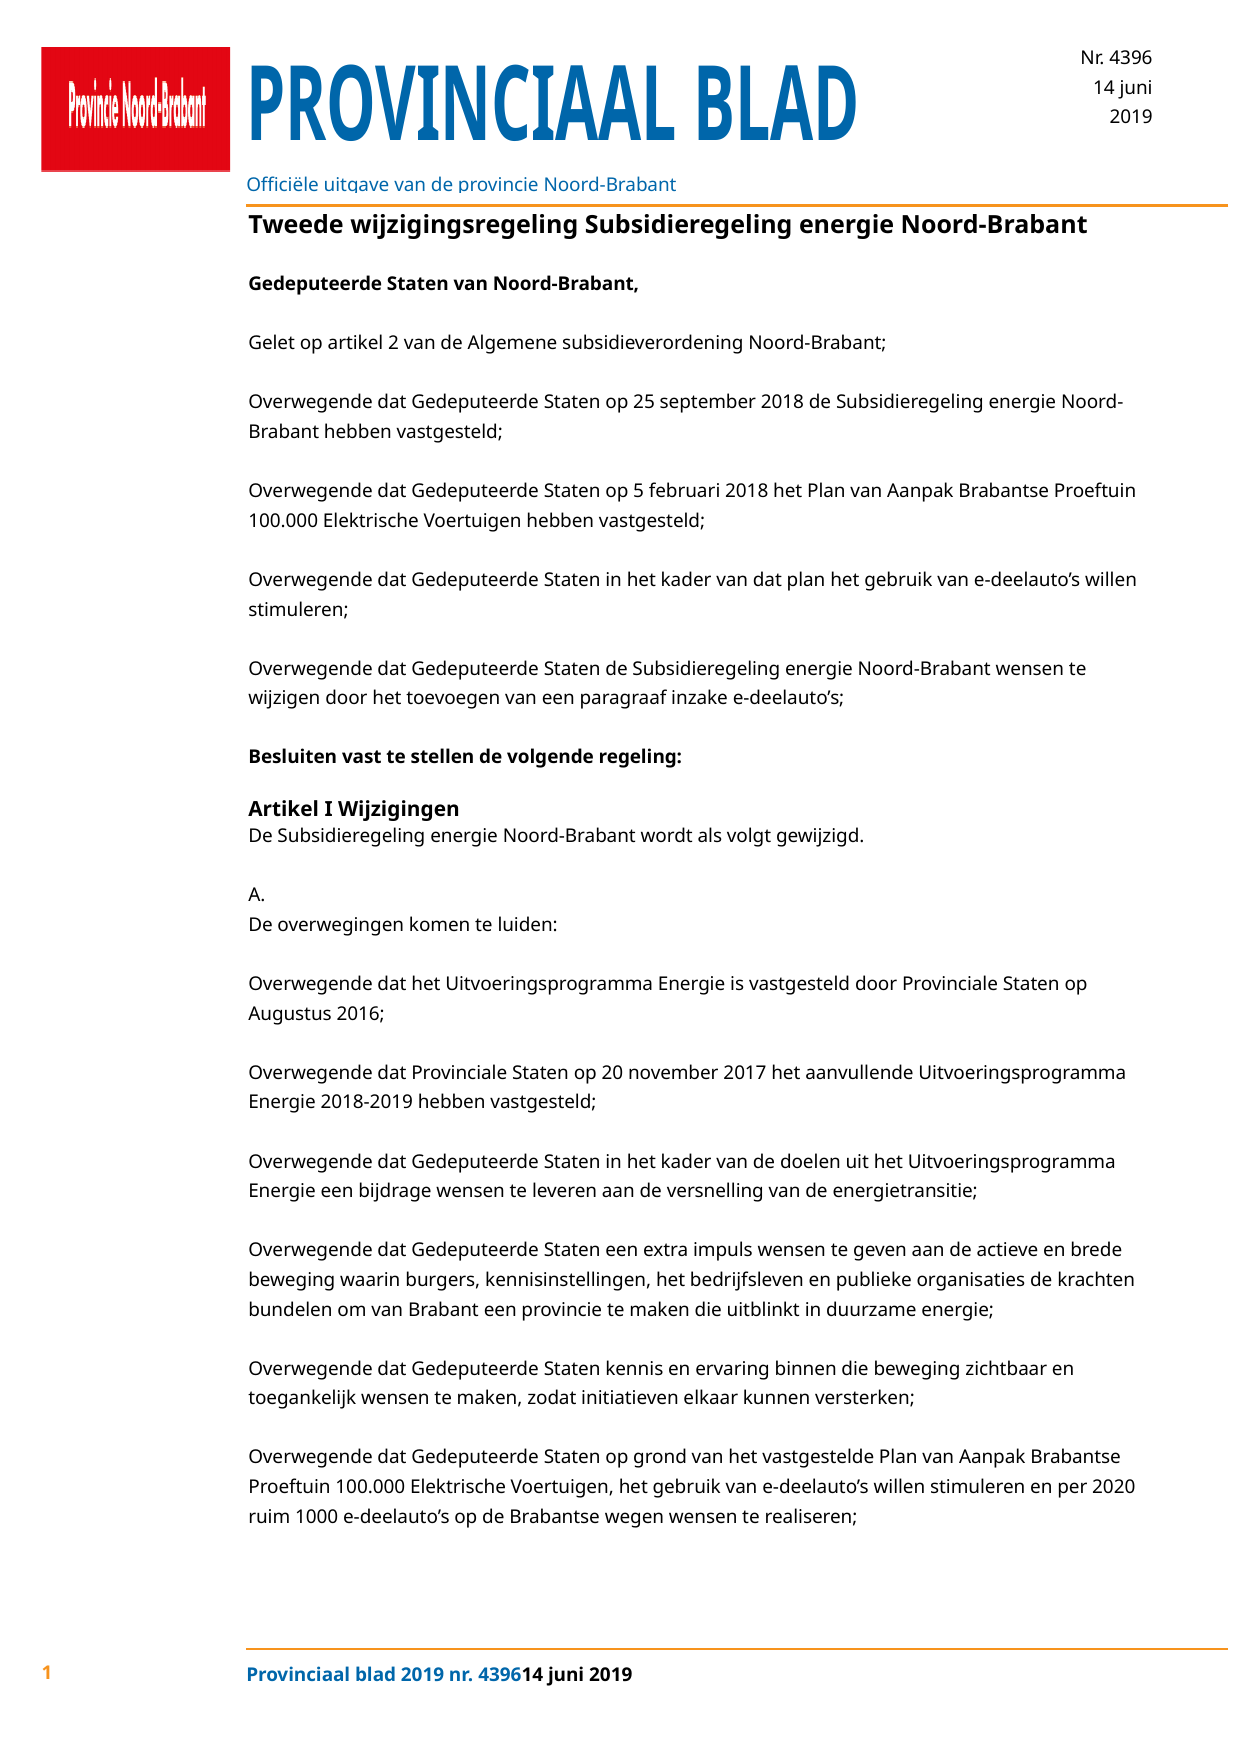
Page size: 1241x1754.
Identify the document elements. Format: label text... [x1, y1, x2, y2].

text Overwegende dat het Uitvoeringsprogramma Energie is vastgesteld door Provinciale Staten op Augustus 2016; [248, 970, 1152, 1026]
text Gelet op artikel 2 van de Algemene subsidieverordening Noord-Brabant; [248, 329, 1152, 355]
text Overwegende dat Gedeputeerde Staten in het kader van de doelen uit het Uitvoeringsprogramma Energie een bijdrage wensen te leveren aan de versnelling van de energietransitie; [248, 1148, 1152, 1203]
text De overwegingen komen te luiden: [248, 911, 1152, 937]
text Overwegende dat Gedeputeerde Staten op 25 september 2018 de Subsidieregeling energie Noord-Brabant hebben vastgesteld; [248, 389, 1152, 444]
text Overwegende dat Gedeputeerde Staten op 5 februari 2018 het Plan van Aanpak Brabantse Proeftuin 100.000 Elektrische Voertuigen hebben vastgesteld; [248, 477, 1152, 533]
text Artikel I Wijzigingen [248, 794, 1152, 822]
text Overwegende dat Gedeputeerde Staten de Subsidieregeling energie Noord-Brabant wensen te wijzigen door het toevoegen van een paragraaf inzake e-deelauto’s; [248, 655, 1152, 710]
text Overwegende dat Provinciale Staten op 20 november 2017 het aanvullende Uitvoeringsprogramma Energie 2018-2019 hebben vastgesteld; [248, 1059, 1152, 1114]
text Overwegende dat Gedeputeerde Staten op grond van het vastgestelde Plan van Aanpak Brabantse Proeftuin 100.000 Elektrische Voertuigen, het gebruik van e-deelauto’s willen stimuleren en per 2020 ruim 1000 e-deelauto’s op de Brabantse wegen wensen te realiseren; [248, 1444, 1152, 1529]
text Besluiten vast te stellen de volgende regeling: [248, 744, 1152, 769]
text A. [248, 882, 1152, 907]
picture [41, 47, 231, 172]
text De Subsidieregeling energie Noord-Brabant wordt als volgt gewijzigd. [248, 822, 1152, 848]
text Gedeputeerde Staten van Noord-Brabant, [248, 270, 1152, 296]
text Overwegende dat Gedeputeerde Staten een extra impuls wensen te geven aan de actieve en brede beweging waarin burgers, kennisinstellingen, het bedrijfsleven en publieke organisaties de krachten bundelen om van Brabant een provincie te maken die uitblinkt in duurzame energie; [248, 1237, 1152, 1322]
text Overwegende dat Gedeputeerde Staten in het kader van dat plan het gebruik van e-deelauto’s willen stimuleren; [248, 566, 1152, 621]
text Overwegende dat Gedeputeerde Staten kennis en ervaring binnen die beweging zichtbaar en toegankelijk wensen te maken, zodat initiatieven elkaar kunnen versterken; [248, 1355, 1152, 1410]
text Tweede wijzigingsregeling Subsidieregeling energie Noord-Brabant [248, 207, 1152, 241]
